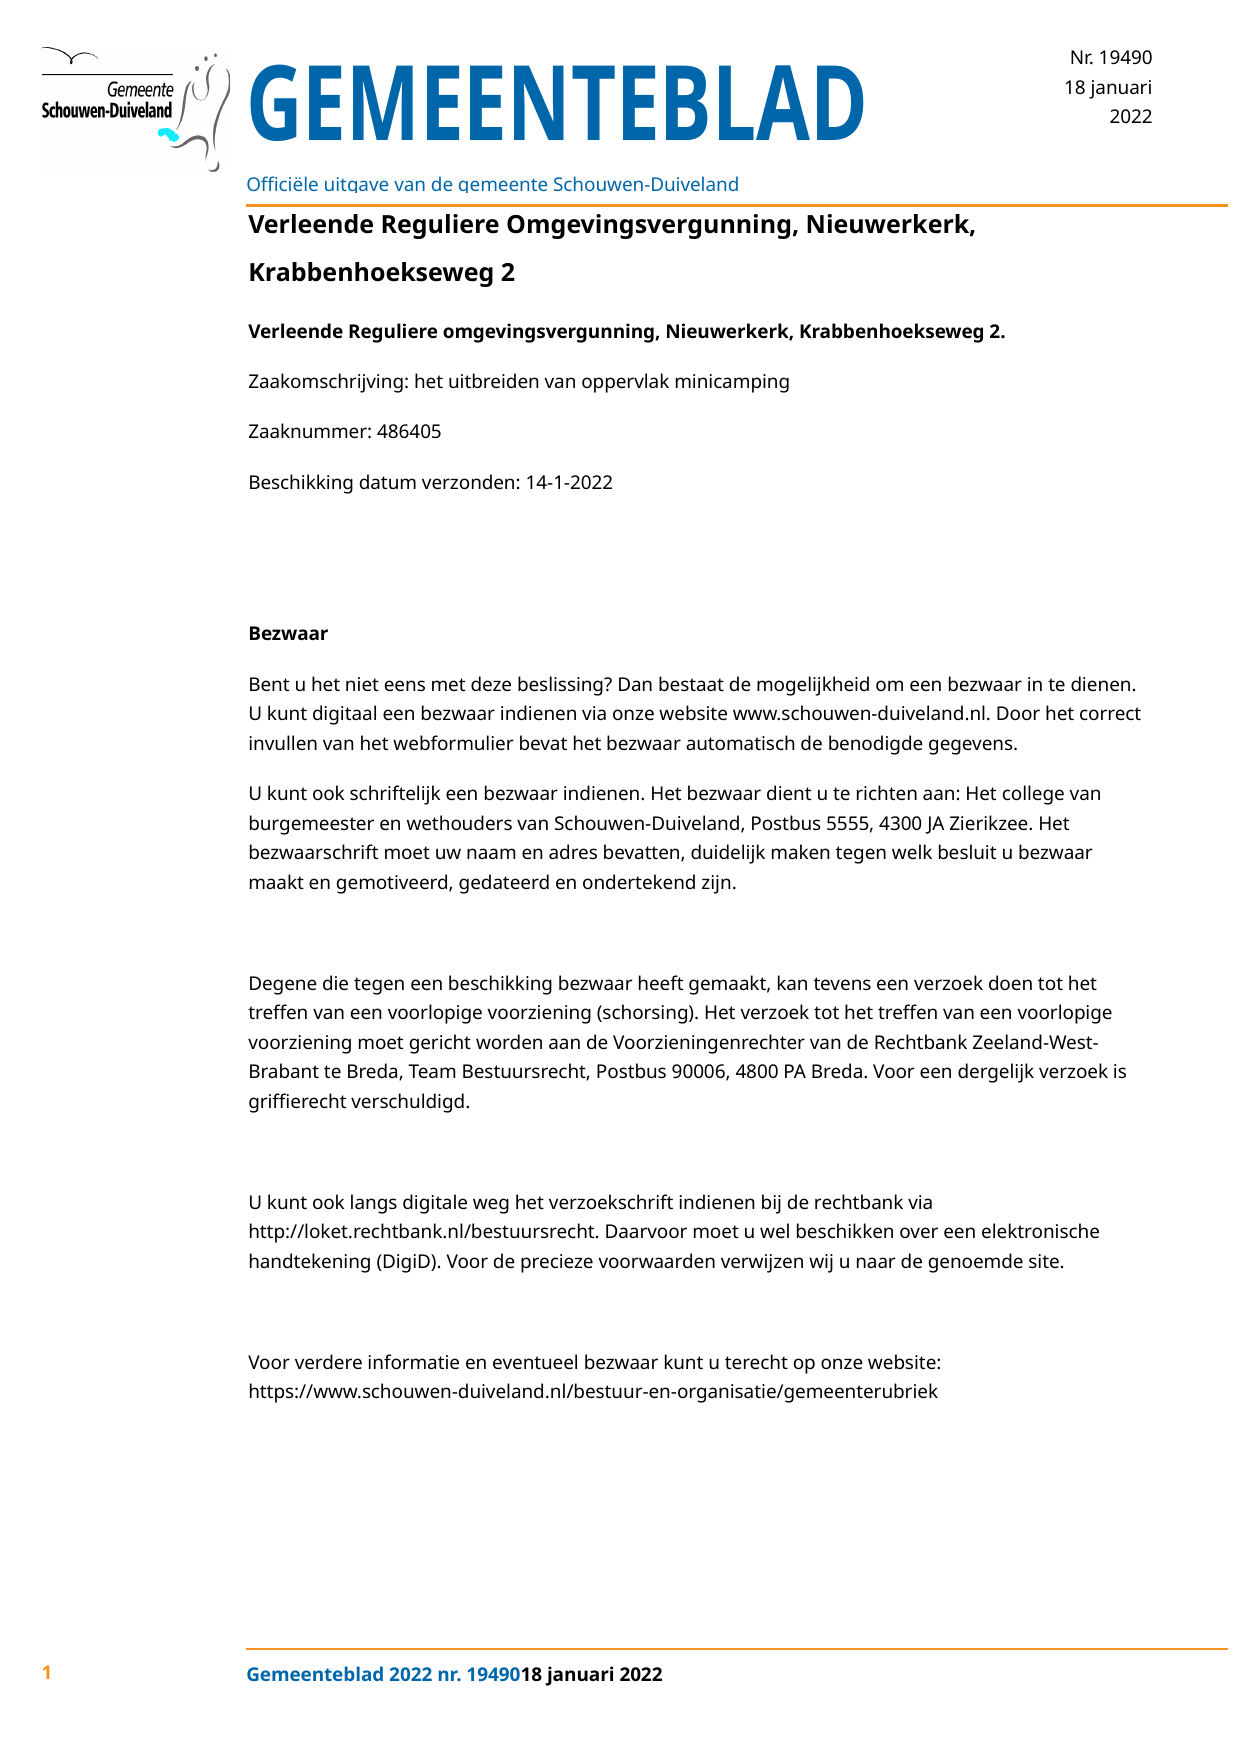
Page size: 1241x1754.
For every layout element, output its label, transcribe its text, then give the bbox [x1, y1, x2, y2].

text Voor verdere informatie en eventueel bezwaar kunt u terecht op onze website: https://www.schouwen-duiveland.nl/bestuur-en-organisatie/gemeenterubriek [248, 1349, 1152, 1404]
text Bezwaar [248, 620, 1152, 646]
text U kunt ook schriftelijk een bezwaar indienen. Het bezwaar dient u te richten aan: Het college van burgemeester en wethouders van Schouwen-Duiveland, Postbus 5555, 4300 JA Zierikzee. Het bezwaarschrift moet uw naam en adres bevatten, duidelijk maken tegen welk besluit u bezwaar maakt en gemotiveerd, gedateerd en ondertekend zijn. [248, 780, 1152, 895]
text Verleende Reguliere omgevingsvergunning, Nieuwerkerk, Krabbenhoekseweg 2. [248, 318, 1152, 344]
text Verleende Reguliere Omgevingsvergunning, Nieuwerkerk, Krabbenhoekseweg 2 [248, 207, 1152, 288]
text Bent u het niet eens met deze beslissing? Dan bestaat de mogelijkheid om een bezwaar in te dienen. U kunt digitaal een bezwaar indienen via onze website www.schouwen-duiveland.nl. Door het correct invullen van het webformulier bevat het bezwaar automatisch de benodigde gegevens. [248, 671, 1152, 756]
text Beschikking datum verzonden: 14-1-2022 [248, 469, 1152, 495]
text U kunt ook langs digitale weg het verzoekschrift indienen bij de rechtbank via http://loket.rechtbank.nl/bestuursrecht. Daarvoor moet u wel beschikken over een elektronische handtekening (DigiD). Voor de precieze voorwaarden verwijzen wij u naar de genoemde site. [248, 1189, 1152, 1274]
picture [41, 47, 231, 172]
text Degene die tegen een beschikking bezwaar heeft gemaakt, kan tevens een verzoek doen tot het treffen van een voorlopige voorziening (schorsing). Het verzoek tot het treffen van een voorlopige voorziening moet gericht worden aan de Voorzieningenrechter van de Rechtbank Zeeland-West-Brabant te Breda, Team Bestuursrecht, Postbus 90006, 4800 PA Breda. Voor een dergelijk verzoek is griffierecht verschuldigd. [248, 970, 1152, 1114]
text Zaakomschrijving: het uitbreiden van oppervlak minicamping [248, 368, 1152, 394]
text Zaaknummer: 486405 [248, 419, 1152, 444]
